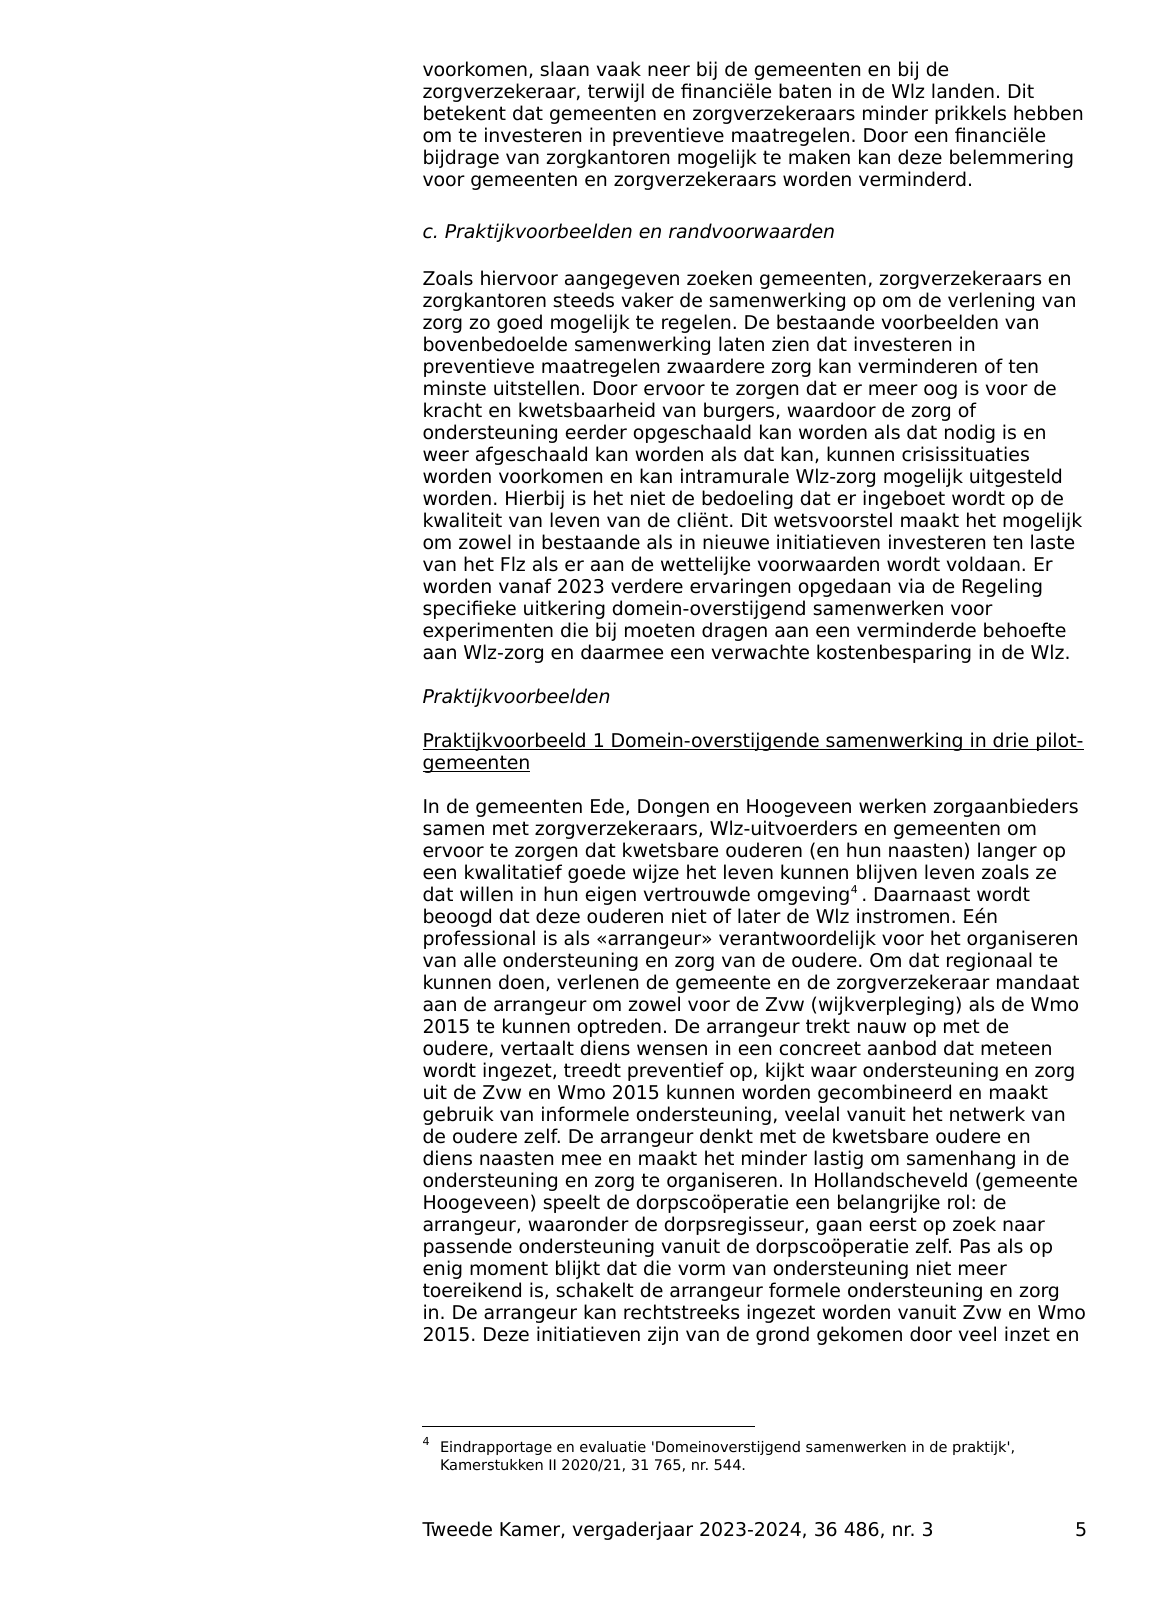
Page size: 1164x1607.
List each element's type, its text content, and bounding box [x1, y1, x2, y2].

subtitle Praktijkvoorbeeld 1 Domein-overstijgende samenwerking in drie pilot-gemeenten [422, 730, 1087, 774]
subtitle Praktijkvoorbeelden [422, 686, 1087, 708]
text In de gemeenten Ede, Dongen en Hoogeveen werken zorgaanbieders samen met zorgverzekeraars, Wlz-uitvoerders en gemeenten om ervoor te zorgen dat kwetsbare ouderen (en hun naasten) langer op een kwalitatief goede wijze het leven kunnen blijven leven zoals ze dat willen in hun eigen vertrouwde omgeving. Daarnaast wordt beoogd dat deze ouderen niet of later de Wlz instromen. Eén professional is als «arrangeur» verantwoordelijk voor het organiseren van alle ondersteuning en zorg van de oudere. Om dat regionaal te kunnen doen, verlenen de gemeente en de zorgverzekeraar mandaat aan de arrangeur om zowel voor de Zvw (wijkverpleging) als de Wmo 2015 te kunnen optreden. De arrangeur trekt nauw op met de oudere, vertaalt diens wensen in een concreet aanbod dat meteen wordt ingezet, treedt preventief op, kijkt waar ondersteuning en zorg uit de Zvw en Wmo 2015 kunnen worden gecombineerd en maakt gebruik van informele ondersteuning, veelal vanuit het netwerk van de oudere zelf. De arrangeur denkt met de kwetsbare oudere en diens naasten mee en maakt het minder lastig om samenhang in de ondersteuning en zorg te organiseren. In Hollandscheveld (gemeente Hoogeveen) speelt de dorpscoöperatie een belangrijke rol: de arrangeur, waaronder de dorpsregisseur, gaan eerst op zoek naar passende ondersteuning vanuit de dorpscoöperatie zelf. Pas als op enig moment blijkt dat die vorm van ondersteuning niet meer toereikend is, schakelt de arrangeur formele ondersteuning en zorg in. De arrangeur kan rechtstreeks ingezet worden vanuit Zvw en Wmo 2015. Deze initiatieven zijn van de grond gekomen door veel inzet en [422, 796, 1087, 1346]
subtitle c. Praktijkvoorbeelden en randvoorwaarden [422, 221, 1087, 243]
text Eindrapportage en evaluatie ꞌDomeinoverstijgend samenwerken in de praktijkꞌ, Kamerstukken II 2020/21, 31 765, nr. 544. [422, 1435, 1087, 1474]
text Zoals hiervoor aangegeven zoeken gemeenten, zorgverzekeraars en zorgkantoren steeds vaker de samenwerking op om de verlening van zorg zo goed mogelijk te regelen. De bestaande voorbeelden van bovenbedoelde samenwerking laten zien dat investeren in preventieve maatregelen zwaardere zorg kan verminderen of ten minste uitstellen. Door ervoor te zorgen dat er meer oog is voor de kracht en kwetsbaarheid van burgers, waardoor de zorg of ondersteuning eerder opgeschaald kan worden als dat nodig is en weer afgeschaald kan worden als dat kan, kunnen crisissituaties worden voorkomen en kan intramurale Wlz-zorg mogelijk uitgesteld worden. Hierbij is het niet de bedoeling dat er ingeboet wordt op de kwaliteit van leven van de cliënt. Dit wetsvoorstel maakt het mogelijk om zowel in bestaande als in nieuwe initiatieven investeren ten laste van het Flz als er aan de wettelijke voorwaarden wordt voldaan. Er worden vanaf 2023 verdere ervaringen opgedaan via de Regeling specifieke uitkering domein-overstijgend samenwerken voor experimenten die bij moeten dragen aan een verminderde behoefte aan Wlz-zorg en daarmee een verwachte kostenbesparing in de Wlz. [422, 268, 1087, 663]
text voorkomen, slaan vaak neer bij de gemeenten en bij de zorgverzekeraar, terwijl de financiële baten in de Wlz landen. Dit betekent dat gemeenten en zorgverzekeraars minder prikkels hebben om te investeren in preventieve maatregelen. Door een financiële bijdrage van zorgkantoren mogelijk te maken kan deze belemmering voor gemeenten en zorgverzekeraars worden verminderd. [422, 59, 1087, 191]
